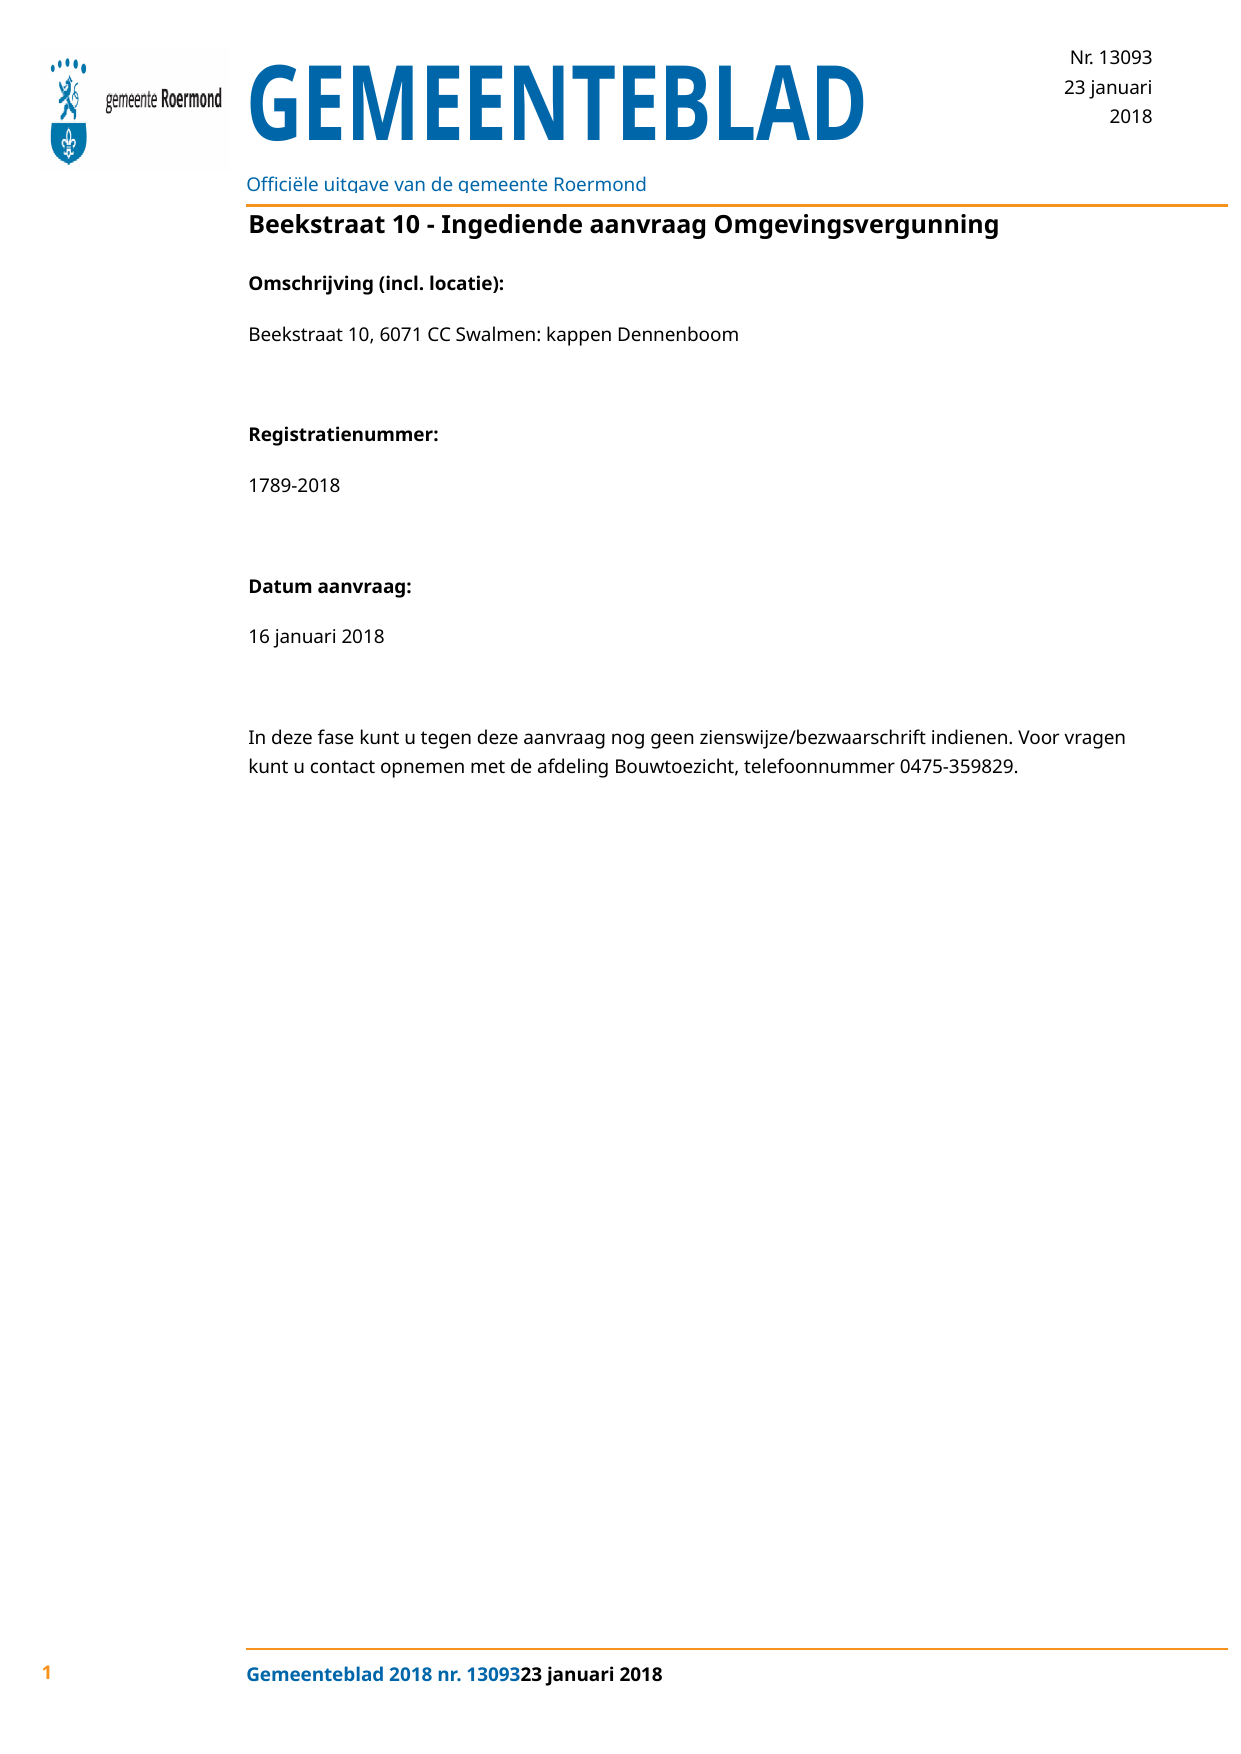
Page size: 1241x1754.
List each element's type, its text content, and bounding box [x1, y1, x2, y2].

text 1789-2018 [248, 472, 1152, 498]
text Datum aanvraag: [248, 573, 1152, 598]
picture [41, 47, 231, 172]
text Beekstraat 10 - Ingediende aanvraag Omgevingsvergunning [248, 207, 1152, 241]
text Beekstraat 10, 6071 CC Swalmen: kappen Dennenboom [248, 321, 1152, 346]
text Omschrijving (incl. locatie): [248, 270, 1152, 296]
text Registratienummer: [248, 422, 1152, 447]
text 16 januari 2018 [248, 623, 1152, 649]
text In deze fase kunt u tegen deze aanvraag nog geen zienswijze/bezwaarschrift indienen. Voor vragen kunt u contact opnemen met de afdeling Bouwtoezicht, telefoonnummer 0475-359829. [248, 724, 1152, 779]
